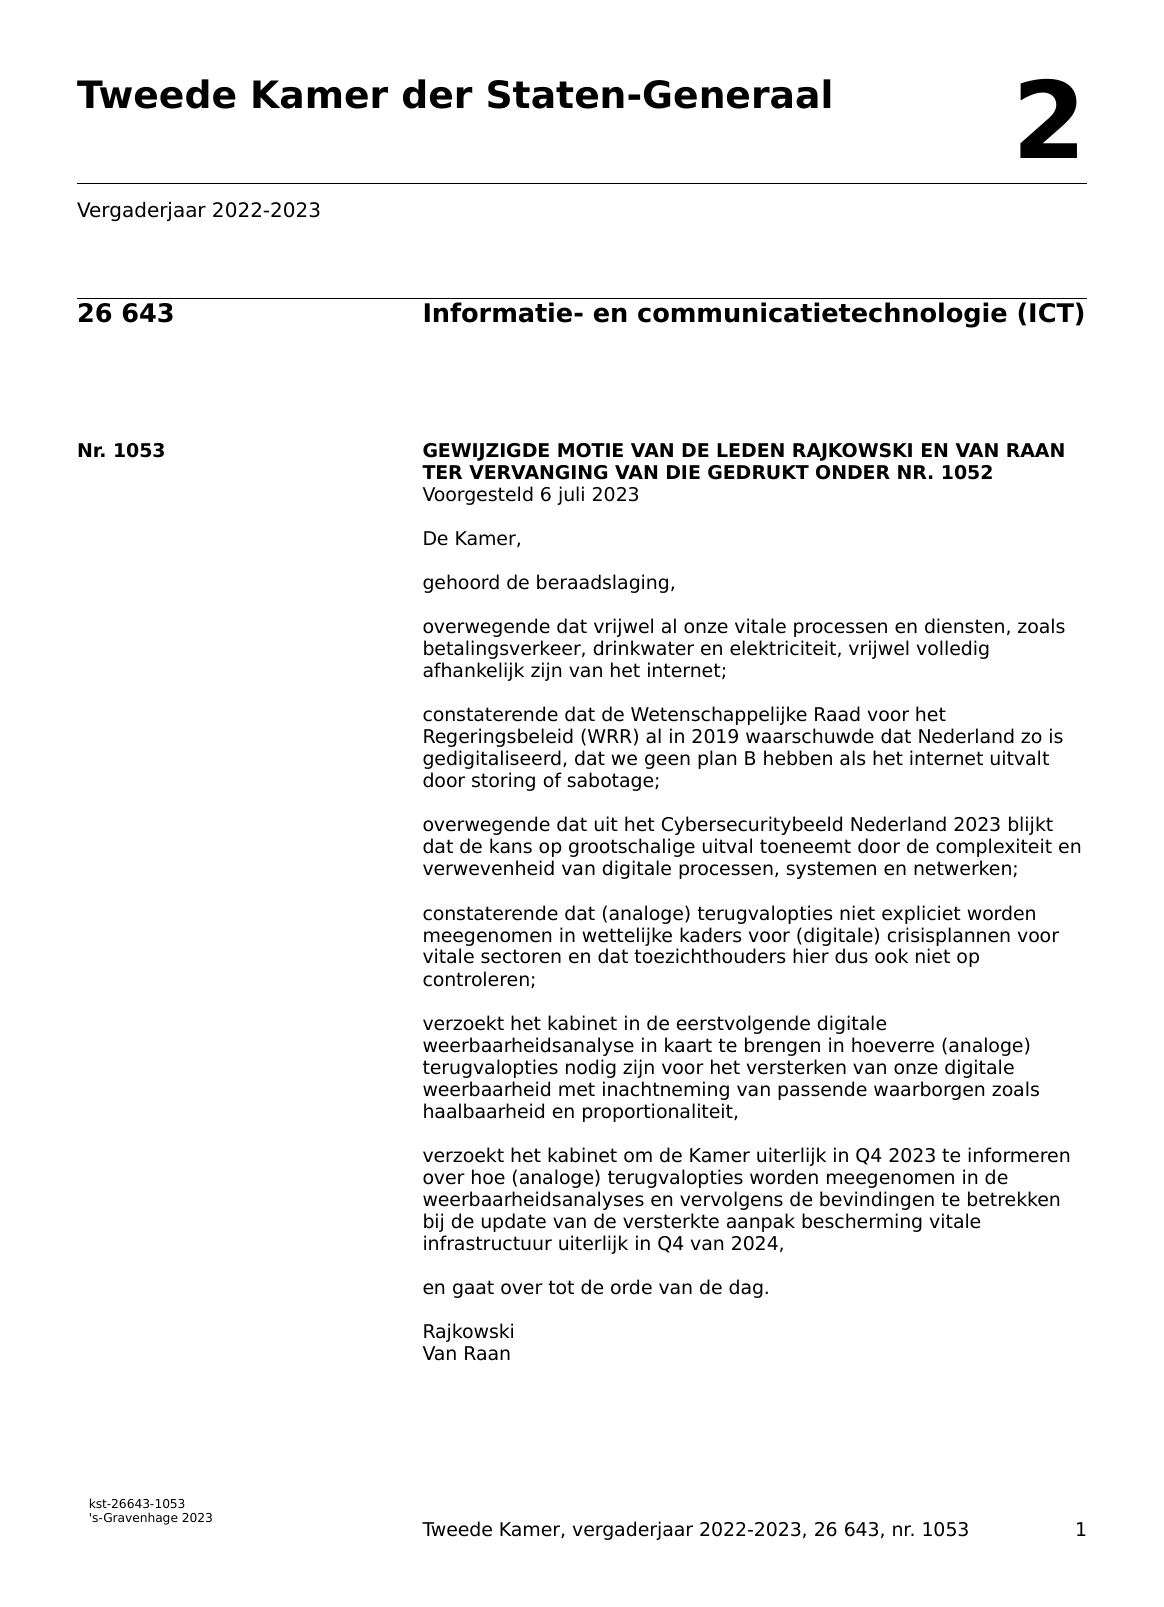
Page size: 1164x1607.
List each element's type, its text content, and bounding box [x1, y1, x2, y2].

text Rajkowski [422, 1321, 1087, 1343]
text constaterende dat (analoge) terugvalopties niet expliciet worden meegenomen in wettelijke kaders voor (digitale) crisisplannen voor vitale sectoren en dat toezichthouders hier dus ook niet op controleren; [422, 902, 1087, 990]
text en gaat over tot de orde van de dag. [422, 1277, 1087, 1299]
text overwegende dat vrijwel al onze vitale processen en diensten, zoals betalingsverkeer, drinkwater en elektriciteit, vrijwel volledig afhankelijk zijn van het internet; [422, 616, 1087, 682]
text kst-26643-1053 [88, 1497, 323, 1511]
text verzoekt het kabinet om de Kamer uiterlijk in Q4 2023 te informeren over hoe (analoge) terugvalopties worden meegenomen in de weerbaarheidsanalyses en vervolgens de bevindingen te betrekken bij de update van de versterkte aanpak bescherming vitale infrastructuur uiterlijk in Q4 van 2024, [422, 1145, 1087, 1254]
table_header 2 [886, 59, 1087, 183]
text gehoord de beraadslaging, [422, 572, 1087, 594]
text constaterende dat de Wetenschappelijke Raad voor het Regeringsbeleid (WRR) al in 2019 waarschuwde dat Nederland zo is gedigitaliseerd, dat we geen plan B hebben als het internet uitvalt door storing of sabotage; [422, 704, 1087, 792]
text Voorgesteld 6 juli 2023 [422, 484, 1087, 506]
text De Kamer, [422, 528, 1087, 550]
subtitle 26 643 Informatie- en communicatietechnologie (ICT) [77, 299, 1087, 329]
text Van Raan [422, 1343, 1087, 1365]
text overwegende dat uit het Cybersecuritybeeld Nederland 2023 blijkt dat de kans op grootschalige uitval toeneemt door de complexiteit en verwevenheid van digitale processen, systemen en netwerken; [422, 814, 1087, 880]
text 's-Gravenhage 2023 [88, 1511, 323, 1525]
table_cell Vergaderjaar 2022-2023 [77, 184, 1087, 298]
text verzoekt het kabinet in de eerstvolgende digitale weerbaarheidsanalyse in kaart te brengen in hoeverre (analoge) terugvalopties nodig zijn voor het versterken van onze digitale weerbaarheid met inachtneming van passende waarborgen zoals haalbaarheid en proportionaliteit, [422, 1013, 1087, 1122]
table_header Tweede Kamer der Staten-Generaal [77, 59, 886, 183]
subtitle Nr. 1053 GEWIJZIGDE MOTIE VAN DE LEDEN RAJKOWSKI EN VAN RAAN TER VERVANGING VAN DIE GEDRUKT ONDER NR. 1052 [77, 440, 1087, 484]
